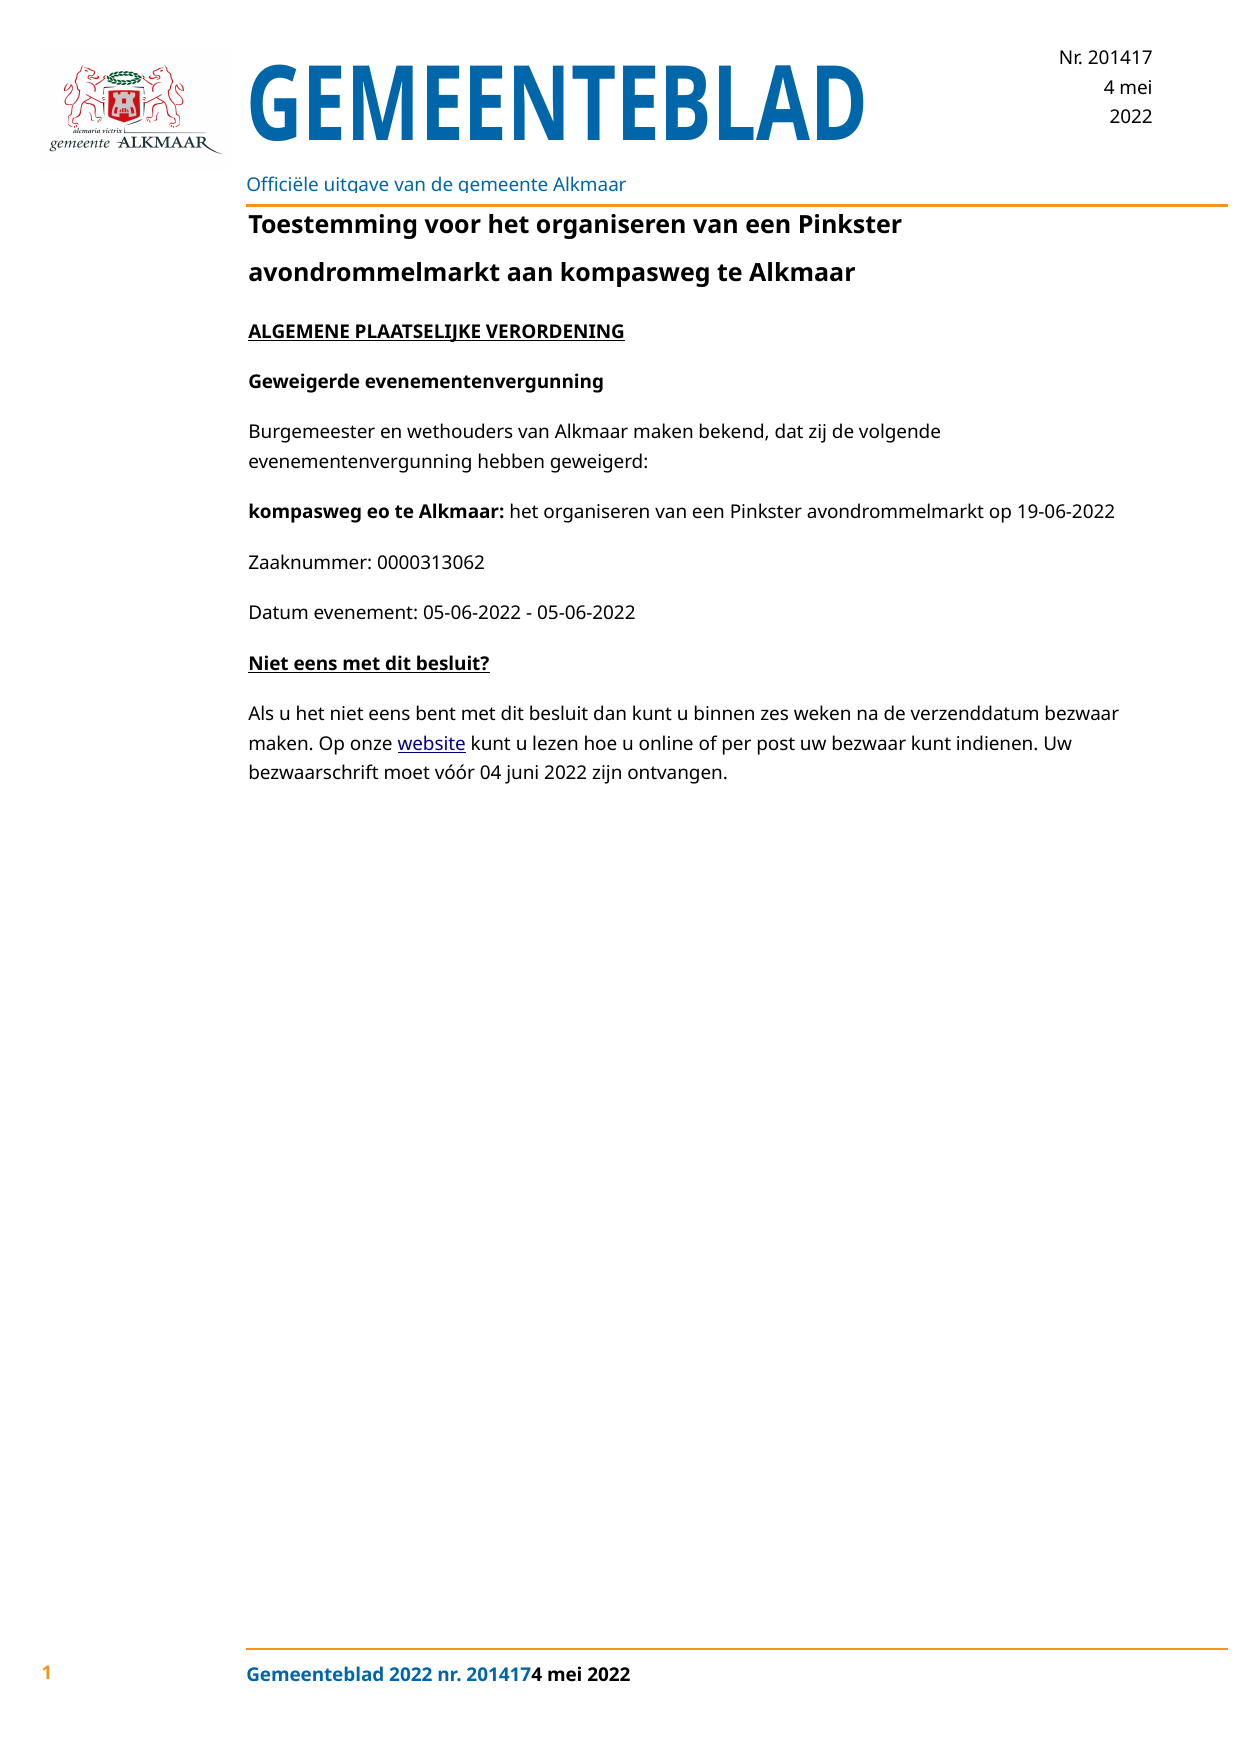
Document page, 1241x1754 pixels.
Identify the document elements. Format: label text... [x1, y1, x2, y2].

text Zaaknummer: 0000313062 [248, 549, 1152, 575]
text Als u het niet eens bent met dit besluit dan kunt u binnen zes weken na de verzenddatum bezwaar maken. Op onze website kunt u lezen hoe u online of per post uw bezwaar kunt indienen. Uw bezwaarschrift moet vóór 04 juni 2022 zijn ontvangen. [248, 700, 1152, 785]
text Burgemeester en wethouders van Alkmaar maken bekend, dat zij de volgende evenementenvergunning hebben geweigerd: [248, 419, 1152, 474]
text kompasweg eo te Alkmaar: het organiseren van een Pinkster avondrommelmarkt op 19-06-2022 [248, 499, 1152, 524]
text ALGEMENE PLAATSELIJKE VERORDENING [248, 318, 1152, 344]
picture [41, 47, 231, 172]
text Datum evenement: 05-06-2022 - 05-06-2022 [248, 599, 1152, 625]
text Geweigerde evenementenvergunning [248, 368, 1152, 394]
text Niet eens met dit besluit? [248, 650, 1152, 676]
text Toestemming voor het organiseren van een Pinkster avondrommelmarkt aan kompasweg te Alkmaar [248, 207, 1152, 288]
